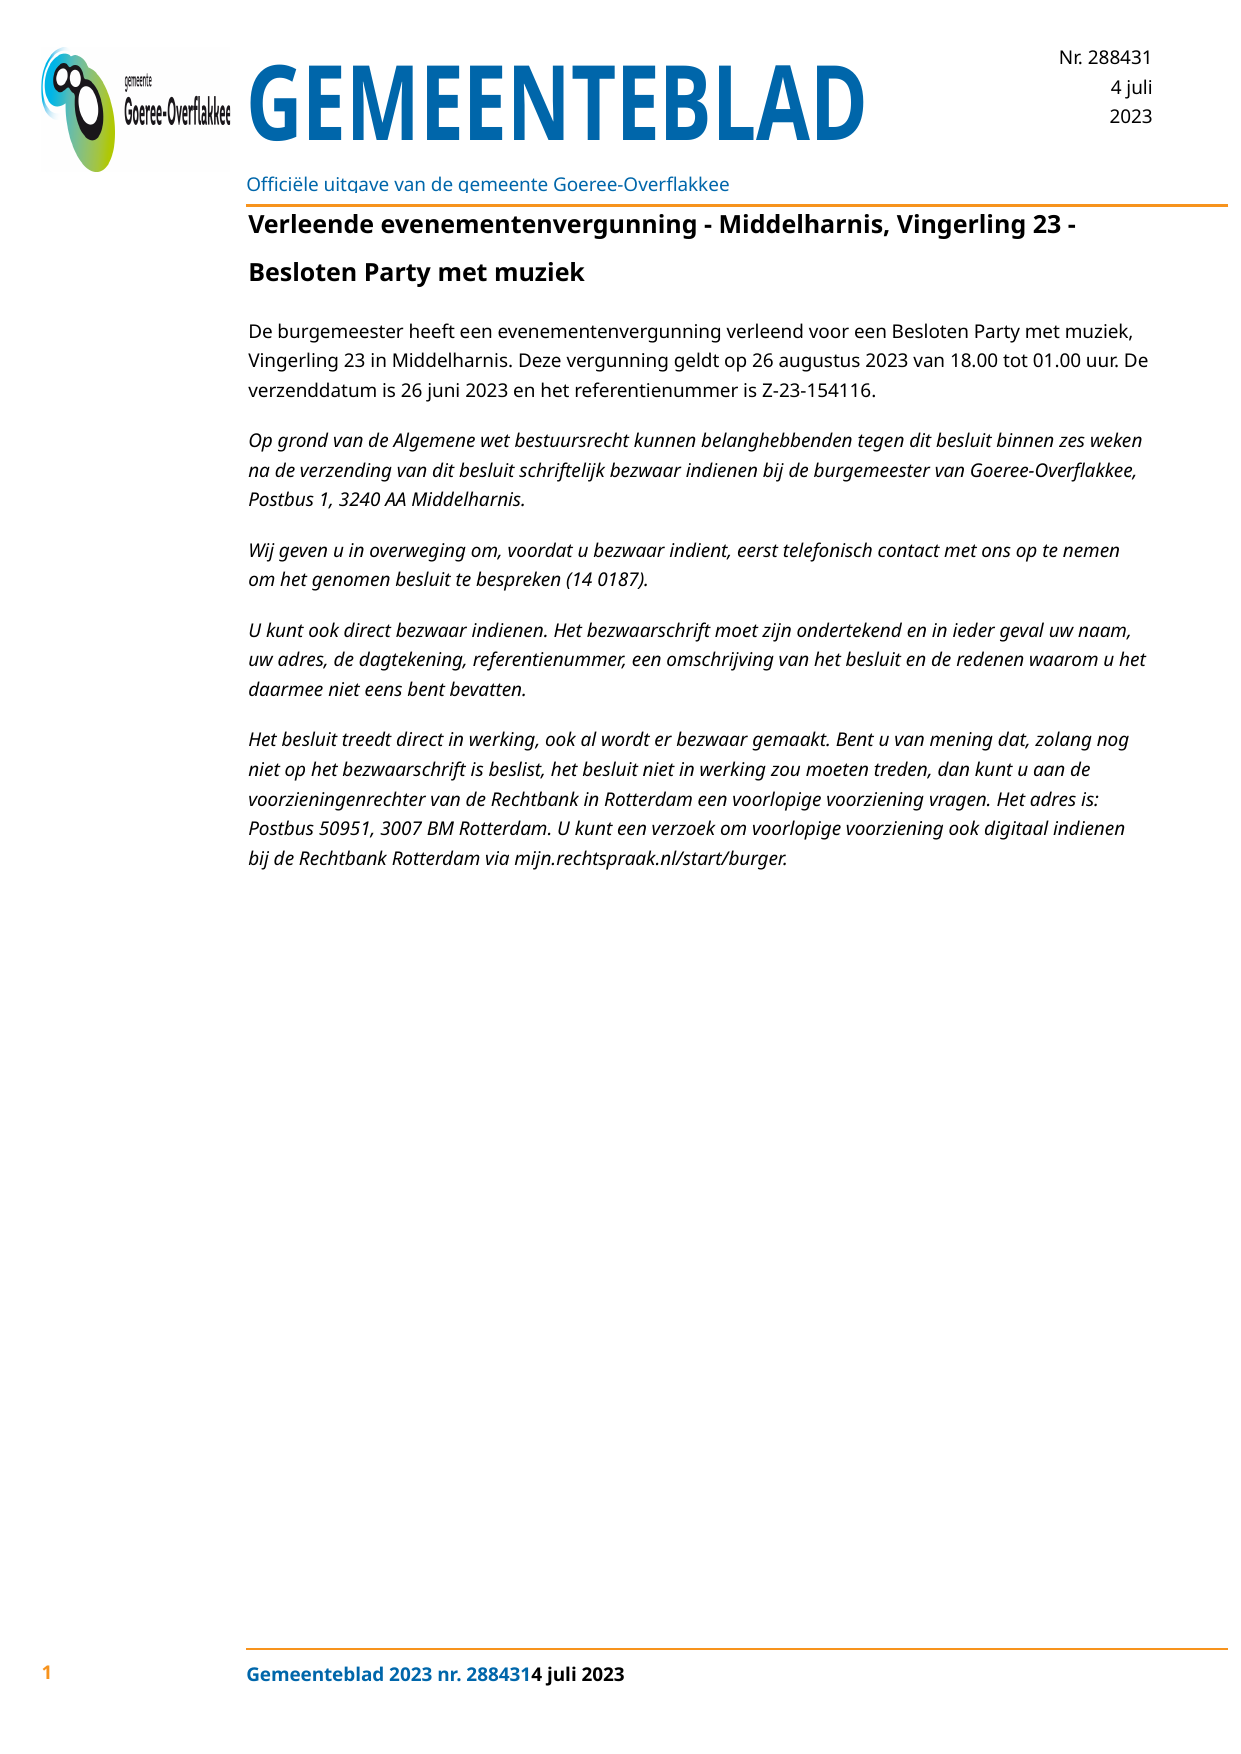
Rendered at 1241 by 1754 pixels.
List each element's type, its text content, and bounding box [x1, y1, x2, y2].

text U kunt ook direct bezwaar indienen. Het bezwaarschrift moet zijn ondertekend en in ieder geval uw naam, uw adres, de dagtekening, referentienummer, een omschrijving van het besluit en de redenen waarom u het daarmee niet eens bent bevatten. [248, 617, 1152, 702]
text Wij geven u in overweging om, voordat u bezwaar indient, eerst telefonisch contact met ons op te nemen om het genomen besluit te bespreken (14 0187). [248, 537, 1152, 592]
text Op grond van de Algemene wet bestuursrecht kunnen belanghebbenden tegen dit besluit binnen zes weken na de verzending van dit besluit schriftelijk bezwaar indienen bij de burgemeester van Goeree-Overflakkee, Postbus 1, 3240 AA Middelharnis. [248, 427, 1152, 512]
text Verleende evenementenvergunning - Middelharnis, Vingerling 23 - Besloten Party met muziek [248, 207, 1152, 288]
picture [41, 47, 231, 172]
text De burgemeester heeft een evenementenvergunning verleend voor een Besloten Party met muziek, Vingerling 23 in Middelharnis. Deze vergunning geldt op 26 augustus 2023 van 18.00 tot 01.00 uur. De verzenddatum is 26 juni 2023 en het referentienummer is Z-23-154116. [248, 318, 1152, 403]
text Het besluit treedt direct in werking, ook al wordt er bezwaar gemaakt. Bent u van mening dat, zolang nog niet op het bezwaarschrift is beslist, het besluit niet in werking zou moeten treden, dan kunt u aan de voorzieningenrechter van de Rechtbank in Rotterdam een voorlopige voorziening vragen. Het adres is: Postbus 50951, 3007 BM Rotterdam. U kunt een verzoek om voorlopige voorziening ook digitaal indienen bij de Rechtbank Rotterdam via mijn.rechtspraak.nl/start/burger. [248, 727, 1152, 871]
